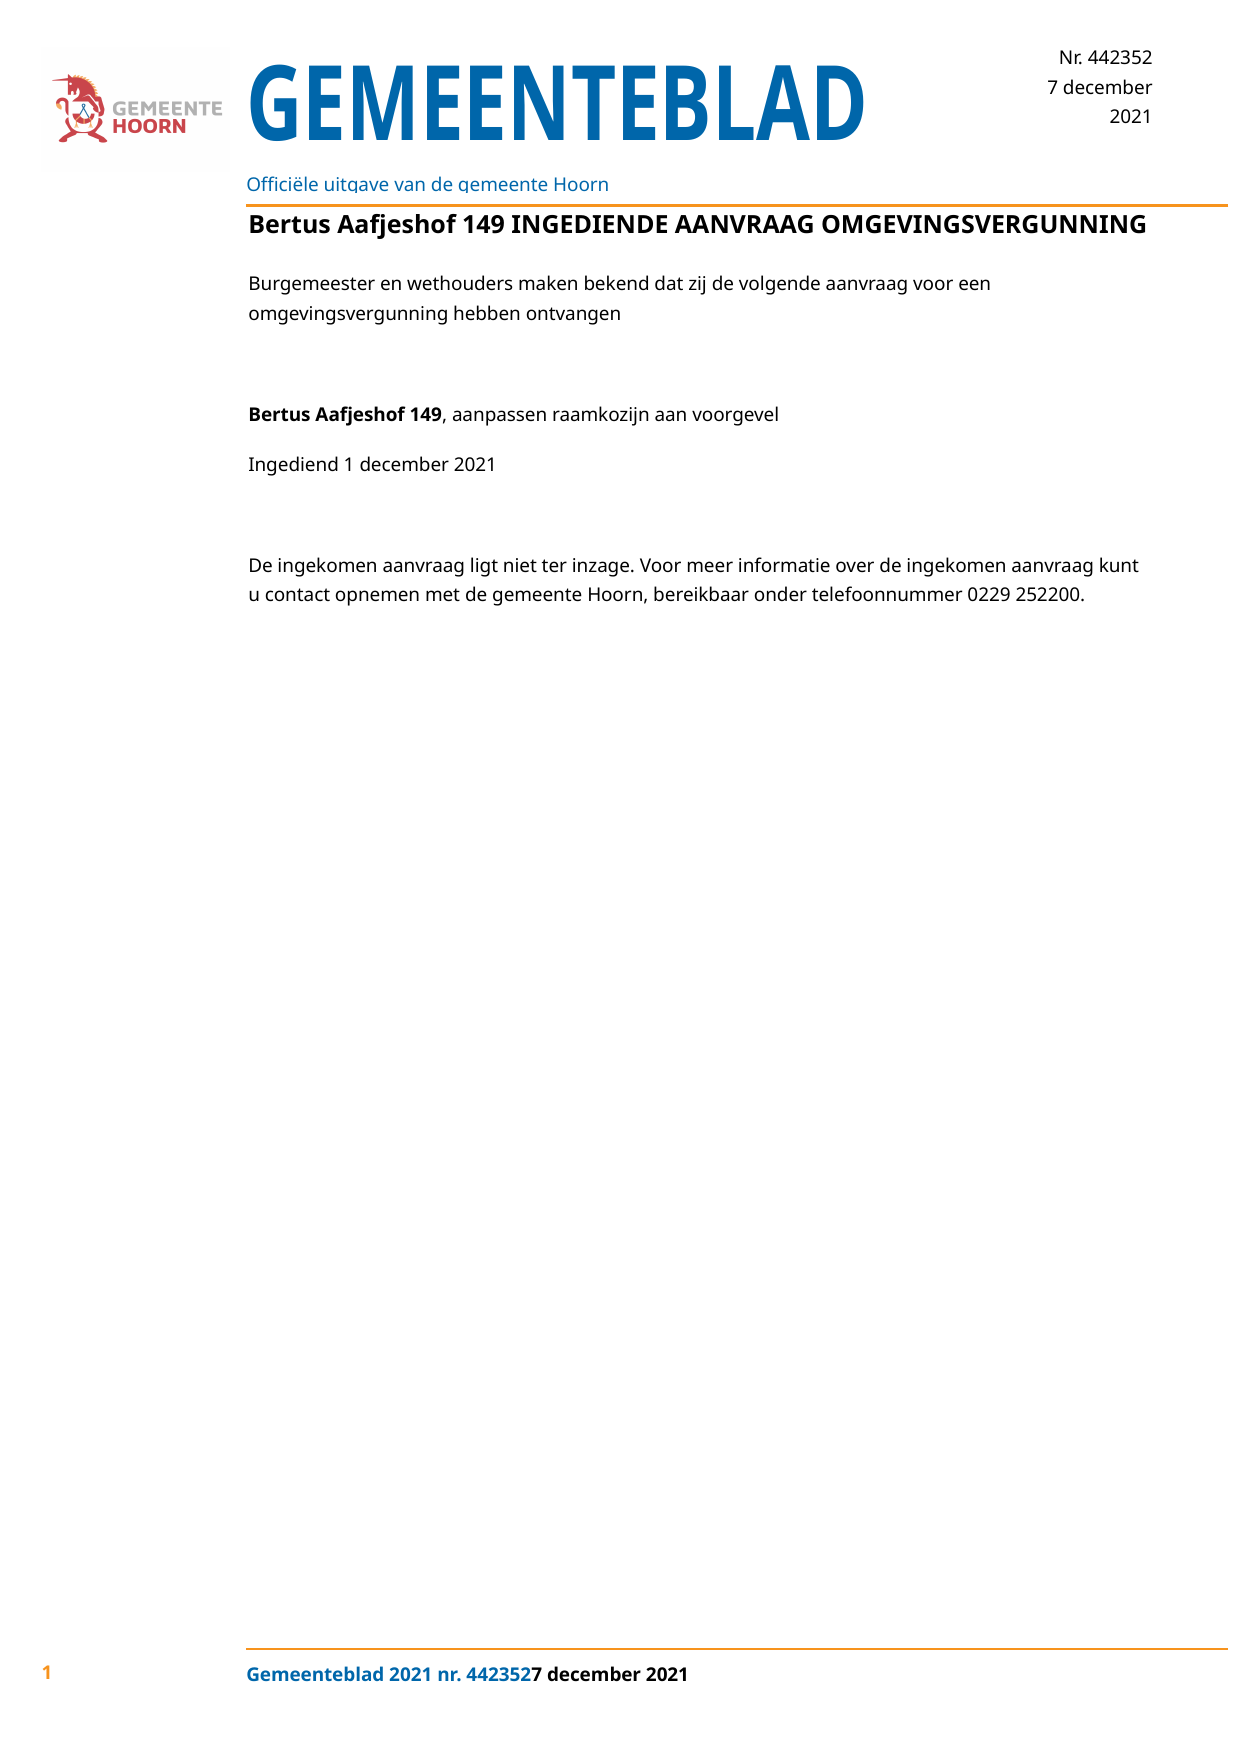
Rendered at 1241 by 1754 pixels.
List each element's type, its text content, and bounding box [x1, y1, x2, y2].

text Ingediend 1 december 2021 [248, 451, 1152, 477]
picture [41, 47, 231, 172]
text Bertus Aafjeshof 149, aanpassen raamkozijn aan voorgevel [248, 401, 1152, 426]
text De ingekomen aanvraag ligt niet ter inzage. Voor meer informatie over de ingekomen aanvraag kunt u contact opnemen met de gemeente Hoorn, bereikbaar onder telefoonnummer 0229 252200. [248, 552, 1152, 607]
text Bertus Aafjeshof 149 INGEDIENDE AANVRAAG OMGEVINGSVERGUNNING [248, 207, 1152, 241]
text Burgemeester en wethouders maken bekend dat zij de volgende aanvraag voor een omgevingsvergunning hebben ontvangen [248, 270, 1152, 326]
